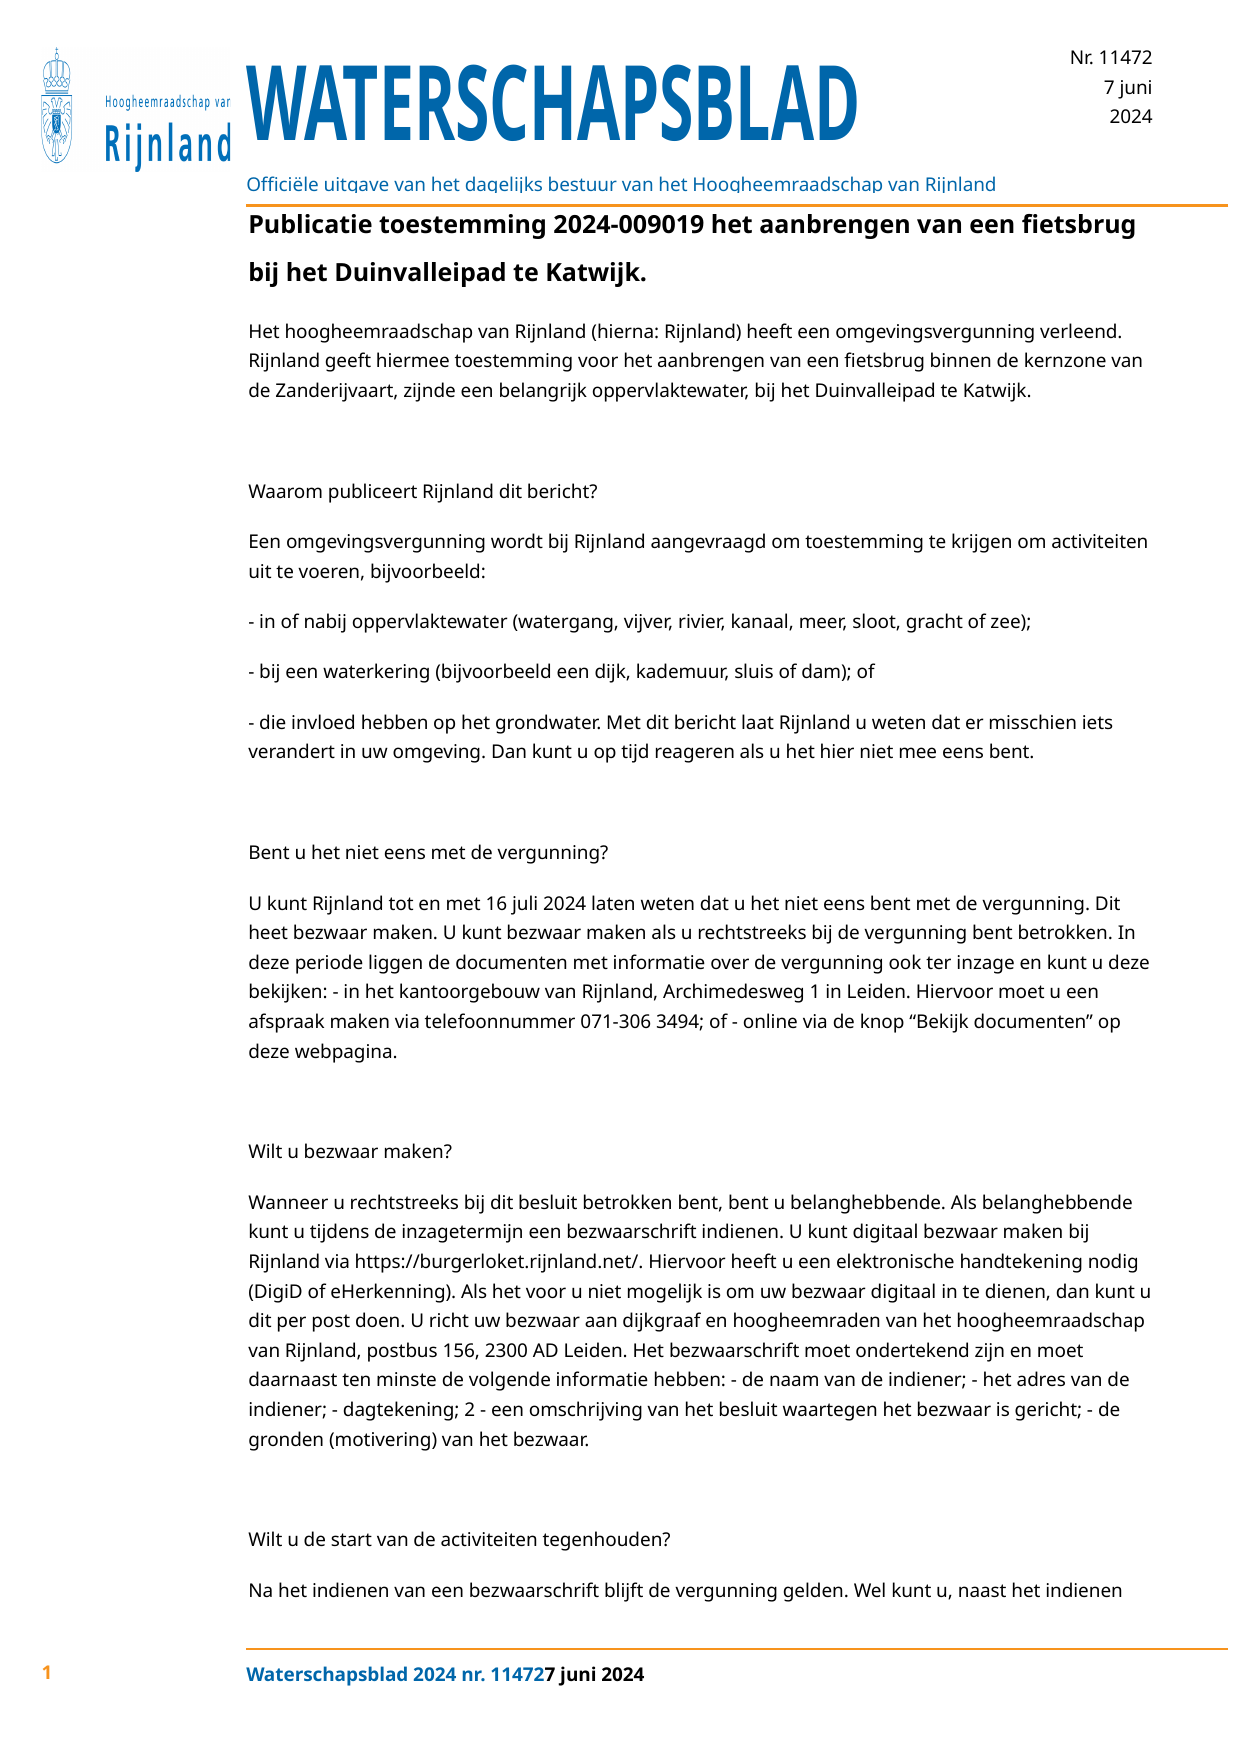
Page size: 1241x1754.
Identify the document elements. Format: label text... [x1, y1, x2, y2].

text Wanneer u rechtstreeks bij dit besluit betrokken bent, bent u belanghebbende. Als belanghebbende kunt u tijdens de inzagetermijn een bezwaarschrift indienen. U kunt digitaal bezwaar maken bij Rijnland via https://burgerloket.rijnland.net/. Hiervoor heeft u een elektronische handtekening nodig (DigiD of eHerkenning). Als het voor u niet mogelijk is om uw bezwaar digitaal in te dienen, dan kunt u dit per post doen. U richt uw bezwaar aan dijkgraaf en hoogheemraden van het hoogheemraadschap van Rijnland, postbus 156, 2300 AD Leiden. Het bezwaarschrift moet ondertekend zijn en moet daarnaast ten minste de volgende informatie hebben: - de naam van de indiener; - het adres van de indiener; - dagtekening; 2 - een omschrijving van het besluit waartegen het bezwaar is gericht; - de gronden (motivering) van het bezwaar. [248, 1189, 1152, 1452]
text Wilt u bezwaar maken? [248, 1139, 1152, 1164]
text - bij een waterkering (bijvoorbeeld een dijk, kademuur, sluis of dam); of [248, 659, 1152, 684]
text Waarom publiceert Rijnland dit bericht? [248, 478, 1152, 504]
text - die invloed hebben op het grondwater. Met dit bericht laat Rijnland u weten dat er misschien iets verandert in uw omgeving. Dan kunt u op tijd reageren als u het hier niet mee eens bent. [248, 709, 1152, 764]
text Het hoogheemraadschap van Rijnland (hierna: Rijnland) heeft een omgevingsvergunning verleend. Rijnland geeft hiermee toestemming voor het aanbrengen van een fietsbrug binnen de kernzone van de Zanderijvaart, zijnde een belangrijk oppervlaktewater, bij het Duinvalleipad te Katwijk. [248, 318, 1152, 403]
text Wilt u de start van de activiteiten tegenhouden? [248, 1527, 1152, 1552]
text Na het indienen van een bezwaarschrift blijft de vergunning gelden. Wel kunt u, naast het indienen [248, 1577, 1152, 1603]
text Publicatie toestemming 2024-009019 het aanbrengen van een fietsbrug bij het Duinvalleipad te Katwijk. [248, 207, 1152, 288]
text U kunt Rijnland tot en met 16 juli 2024 laten weten dat u het niet eens bent met de vergunning. Dit heet bezwaar maken. U kunt bezwaar maken als u rechtstreeks bij de vergunning bent betrokken. In deze periode liggen de documenten met informatie over de vergunning ook ter inzage en kunt u deze bekijken: - in het kantoorgebouw van Rijnland, Archimedesweg 1 in Leiden. Hiervoor moet u een afspraak maken via telefoonnummer 071-306 3494; of - online via de knop “Bekijk documenten” op deze webpagina. [248, 890, 1152, 1064]
text - in of nabij oppervlaktewater (watergang, vijver, rivier, kanaal, meer, sloot, gracht of zee); [248, 608, 1152, 634]
picture [41, 47, 231, 172]
text Een omgevingsvergunning wordt bij Rijnland aangevraagd om toestemming te krijgen om activiteiten uit te voeren, bijvoorbeeld: [248, 528, 1152, 584]
text Bent u het niet eens met de vergunning? [248, 839, 1152, 865]
